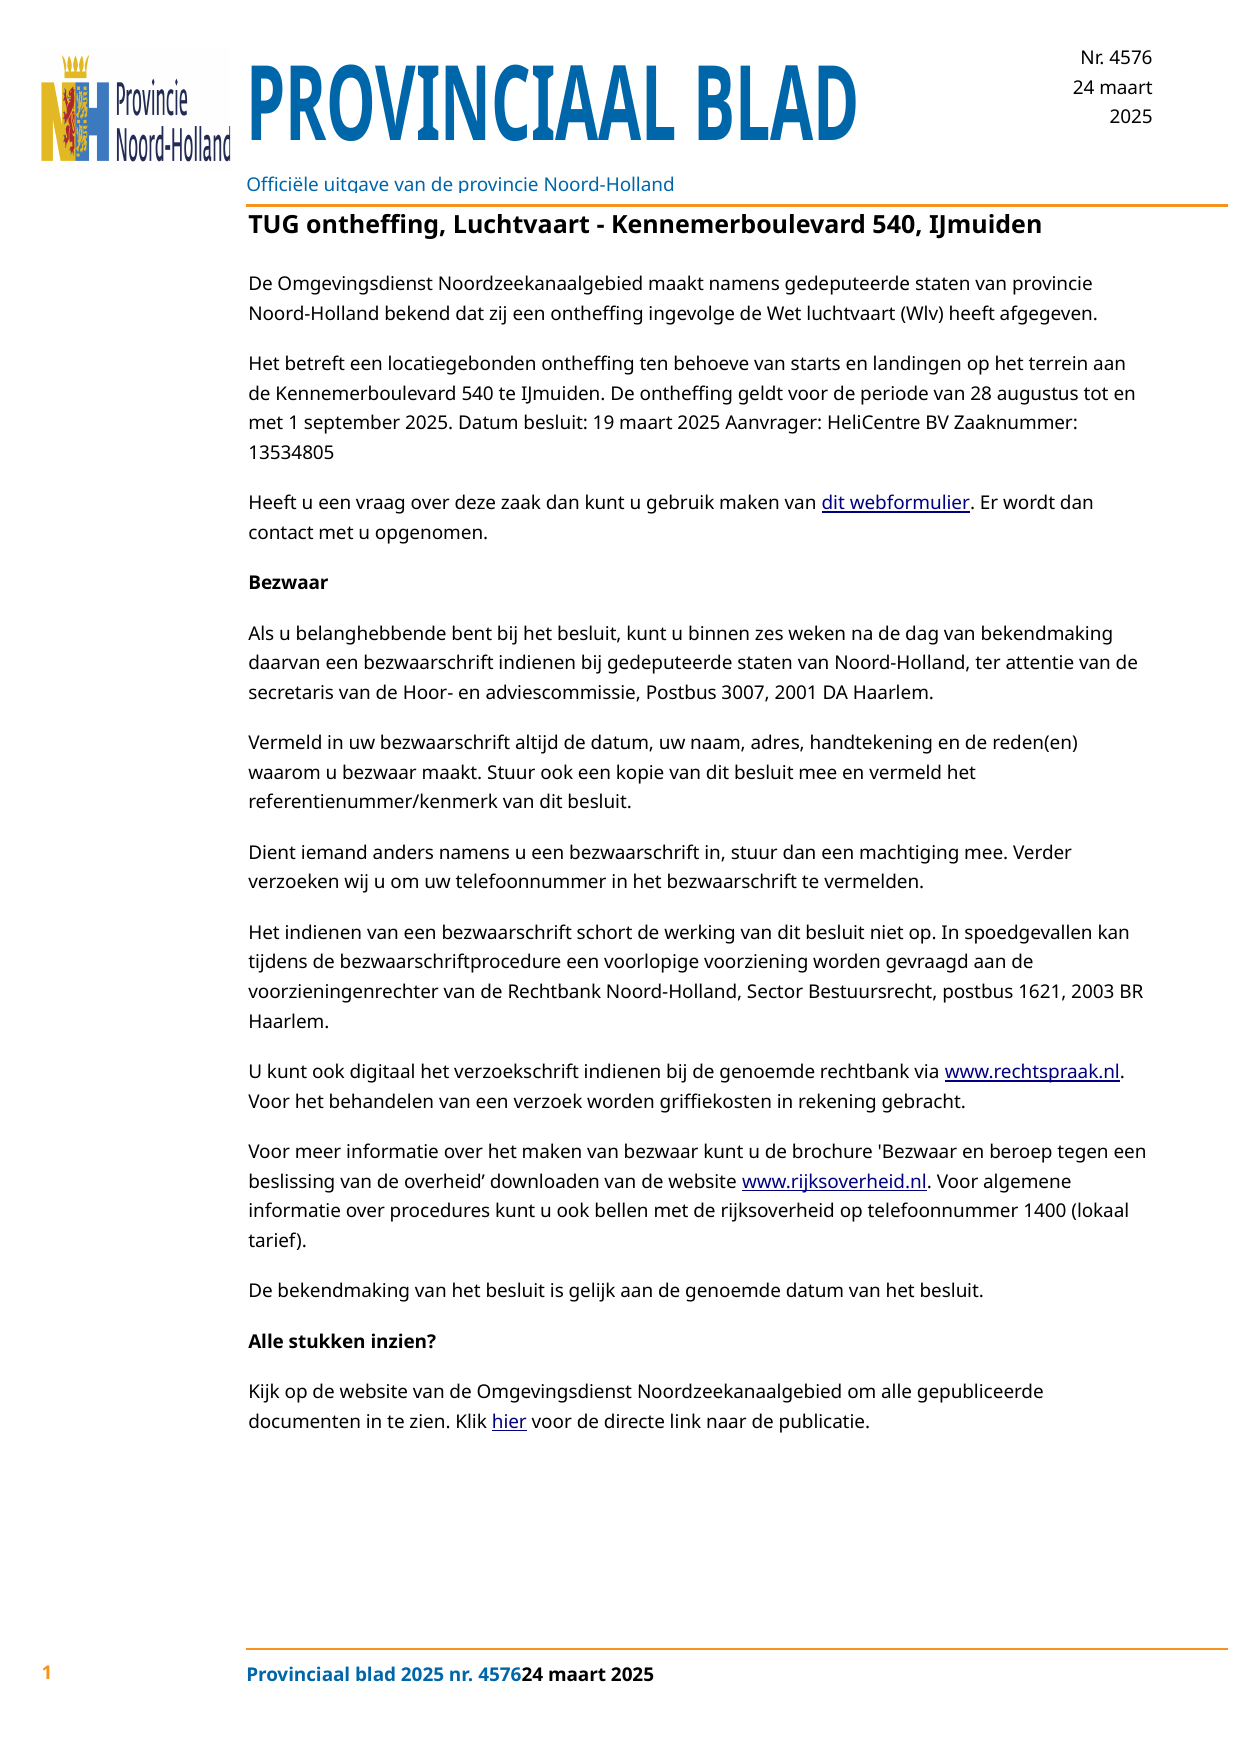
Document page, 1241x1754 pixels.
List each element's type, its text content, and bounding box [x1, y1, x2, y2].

text Voor meer informatie over het maken van bezwaar kunt u de brochure 'Bezwaar en beroep tegen een beslissing van de overheid’ downloaden van de website www.rijksoverheid.nl. Voor algemene informatie over procedures kunt u ook bellen met de rijksoverheid op telefoonnummer 1400 (lokaal tarief). [248, 1138, 1152, 1253]
text U kunt ook digitaal het verzoekschrift indienen bij de genoemde rechtbank via www.rechtspraak.nl. Voor het behandelen van een verzoek worden griffiekosten in rekening gebracht. [248, 1058, 1152, 1113]
text Dient iemand anders namens u een bezwaarschrift in, stuur dan een machtiging mee. Verder verzoeken wij u om uw telefoonnummer in het bezwaarschrift te vermelden. [248, 839, 1152, 894]
text Heeft u een vraag over deze zaak dan kunt u gebruik maken van dit webformulier. Er wordt dan contact met u opgenomen. [248, 489, 1152, 545]
text Als u belanghebbende bent bij het besluit, kunt u binnen zes weken na de dag van bekendmaking daarvan een bezwaarschrift indienen bij gedeputeerde staten van Noord-Holland, ter attentie van de secretaris van de Hoor- en adviescommissie, Postbus 3007, 2001 DA Haarlem. [248, 620, 1152, 705]
text Kijk op de website van de Omgevingsdienst Noordzeekanaalgebied om alle gepubliceerde documenten in te zien. Klik hier voor de directe link naar de publicatie. [248, 1378, 1152, 1433]
picture [41, 47, 231, 172]
text TUG ontheffing, Luchtvaart - Kennemerboulevard 540, IJmuiden [248, 207, 1152, 241]
text De bekendmaking van het besluit is gelijk aan de genoemde datum van het besluit. [248, 1277, 1152, 1303]
text Het indienen van een bezwaarschrift schort de werking van dit besluit niet op. In spoedgevallen kan tijdens de bezwaarschriftprocedure een voorlopige voorziening worden gevraagd aan de voorzieningenrechter van de Rechtbank Noord-Holland, Sector Bestuursrecht, postbus 1621, 2003 BR Haarlem. [248, 919, 1152, 1033]
text Alle stukken inzien? [248, 1328, 1152, 1353]
text De Omgevingsdienst Noordzeekanaalgebied maakt namens gedeputeerde staten van provincie Noord-Holland bekend dat zij een ontheffing ingevolge de Wet luchtvaart (Wlv) heeft afgegeven. [248, 270, 1152, 326]
text Vermeld in uw bezwaarschrift altijd de datum, uw naam, adres, handtekening en de reden(en) waarom u bezwaar maakt. Stuur ook een kopie van dit besluit mee en vermeld het referentienummer/kenmerk van dit besluit. [248, 729, 1152, 814]
text Het betreft een locatiegebonden ontheffing ten behoeve van starts en landingen op het terrein aan de Kennemerboulevard 540 te IJmuiden. De ontheffing geldt voor de periode van 28 augustus tot en met 1 september 2025. Datum besluit: 19 maart 2025 Aanvrager: HeliCentre BV Zaaknummer: 13534805 [248, 350, 1152, 465]
text Bezwaar [248, 569, 1152, 595]
